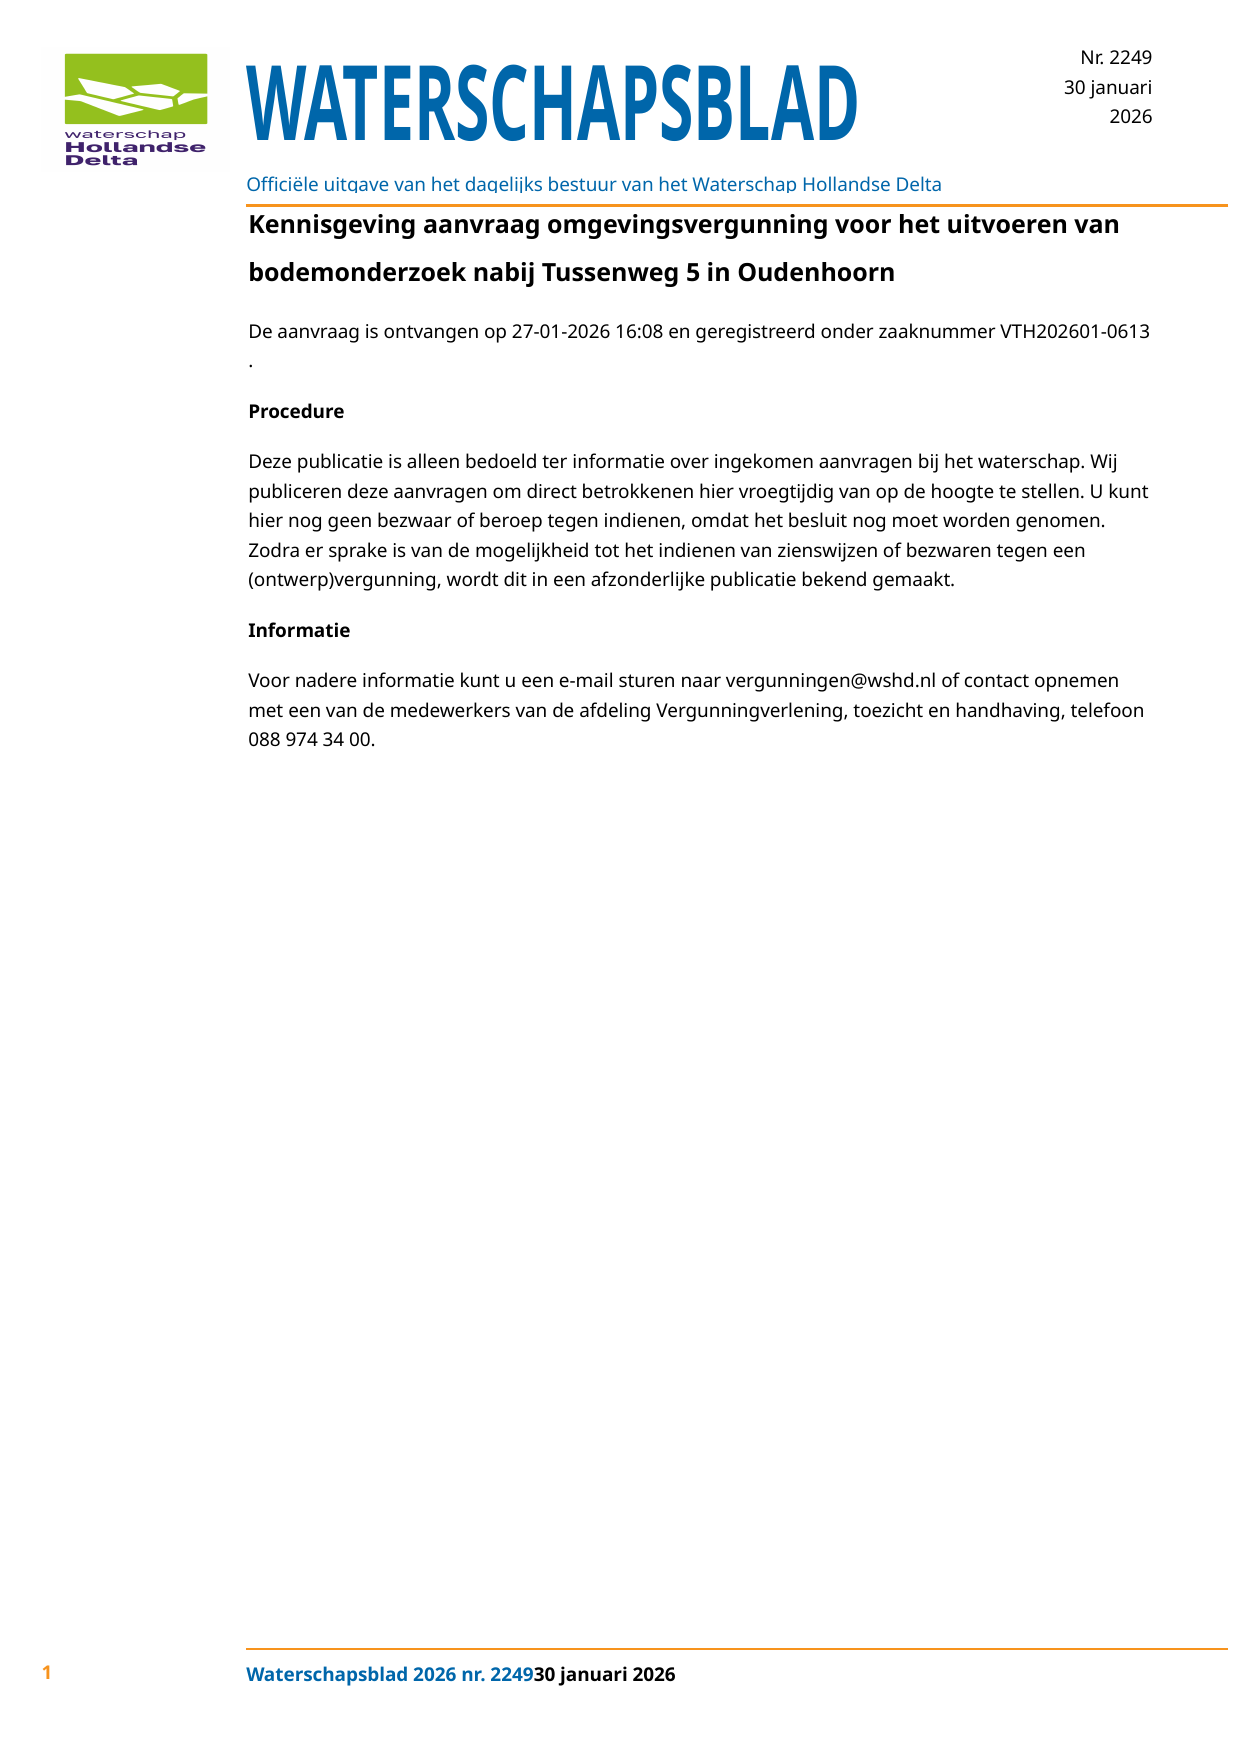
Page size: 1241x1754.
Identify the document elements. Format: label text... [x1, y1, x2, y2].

picture [41, 47, 231, 172]
text Deze publicatie is alleen bedoeld ter informatie over ingekomen aanvragen bij het waterschap. Wij publiceren deze aanvragen om direct betrokkenen hier vroegtijdig van op de hoogte te stellen. U kunt hier nog geen bezwaar of beroep tegen indienen, omdat het besluit nog moet worden genomen. Zodra er sprake is van de mogelijkheid tot het indienen van zienswijzen of bezwaren tegen een (ontwerp)vergunning, wordt dit in een afzonderlijke publicatie bekend gemaakt. [248, 448, 1152, 592]
text Voor nadere informatie kunt u een e-mail sturen naar vergunningen@wshd.nl of contact opnemen met een van de medewerkers van de afdeling Vergunningverlening, toezicht en handhaving, telefoon 088 974 34 00. [248, 667, 1152, 752]
text Informatie [248, 617, 1152, 643]
text De aanvraag is ontvangen op 27-01-2026 16:08 en geregistreerd onder zaaknummer VTH202601-0613 . [248, 318, 1152, 373]
text Kennisgeving aanvraag omgevingsvergunning voor het uitvoeren van bodemonderzoek nabij Tussenweg 5 in Oudenhoorn [248, 207, 1152, 288]
text Procedure [248, 398, 1152, 424]
